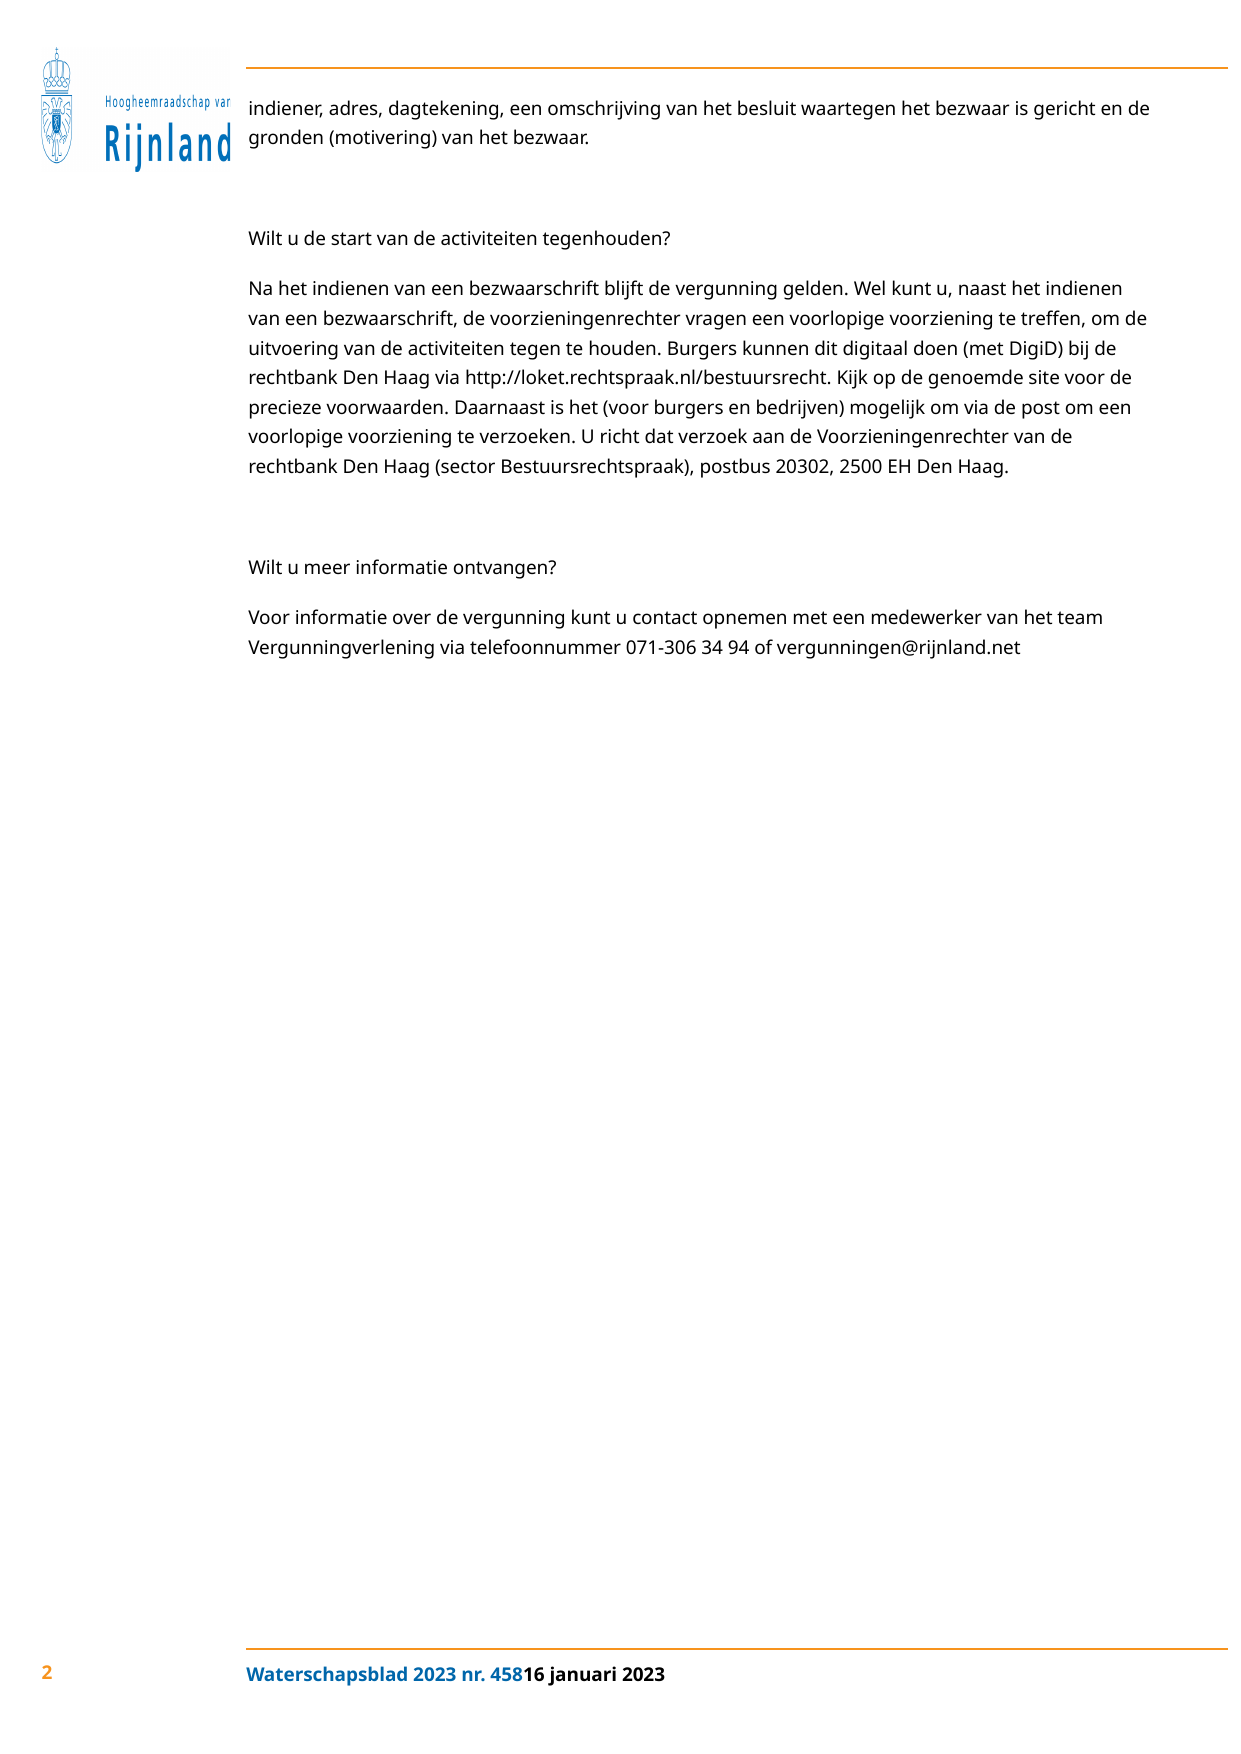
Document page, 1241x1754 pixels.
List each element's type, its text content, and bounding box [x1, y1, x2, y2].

text indiener, adres, dagtekening, een omschrijving van het besluit waartegen het bezwaar is gericht en de gronden (motivering) van het bezwaar. [248, 95, 1152, 150]
text Wilt u de start van de activiteiten tegenhouden? [248, 225, 1152, 251]
text Na het indienen van een bezwaarschrift blijft de vergunning gelden. Wel kunt u, naast het indienen van een bezwaarschrift, de voorzieningenrechter vragen een voorlopige voorziening te treffen, om de uitvoering van de activiteiten tegen te houden. Burgers kunnen dit digitaal doen (met DigiD) bij de rechtbank Den Haag via http://loket.rechtspraak.nl/bestuursrecht. Kijk op de genoemde site voor de precieze voorwaarden. Daarnaast is het (voor burgers en bedrijven) mogelijk om via de post om een voorlopige voorziening te verzoeken. U richt dat verzoek aan de Voorzieningenrechter van de rechtbank Den Haag (sector Bestuursrechtspraak), postbus 20302, 2500 EH Den Haag. [248, 276, 1152, 479]
text Voor informatie over de vergunning kunt u contact opnemen met een medewerker van het team Vergunningverlening via telefoonnummer 071-306 34 94 of vergunningen@rijnland.net [248, 604, 1152, 660]
text Wilt u meer informatie ontvangen? [248, 554, 1152, 580]
picture [41, 47, 231, 172]
